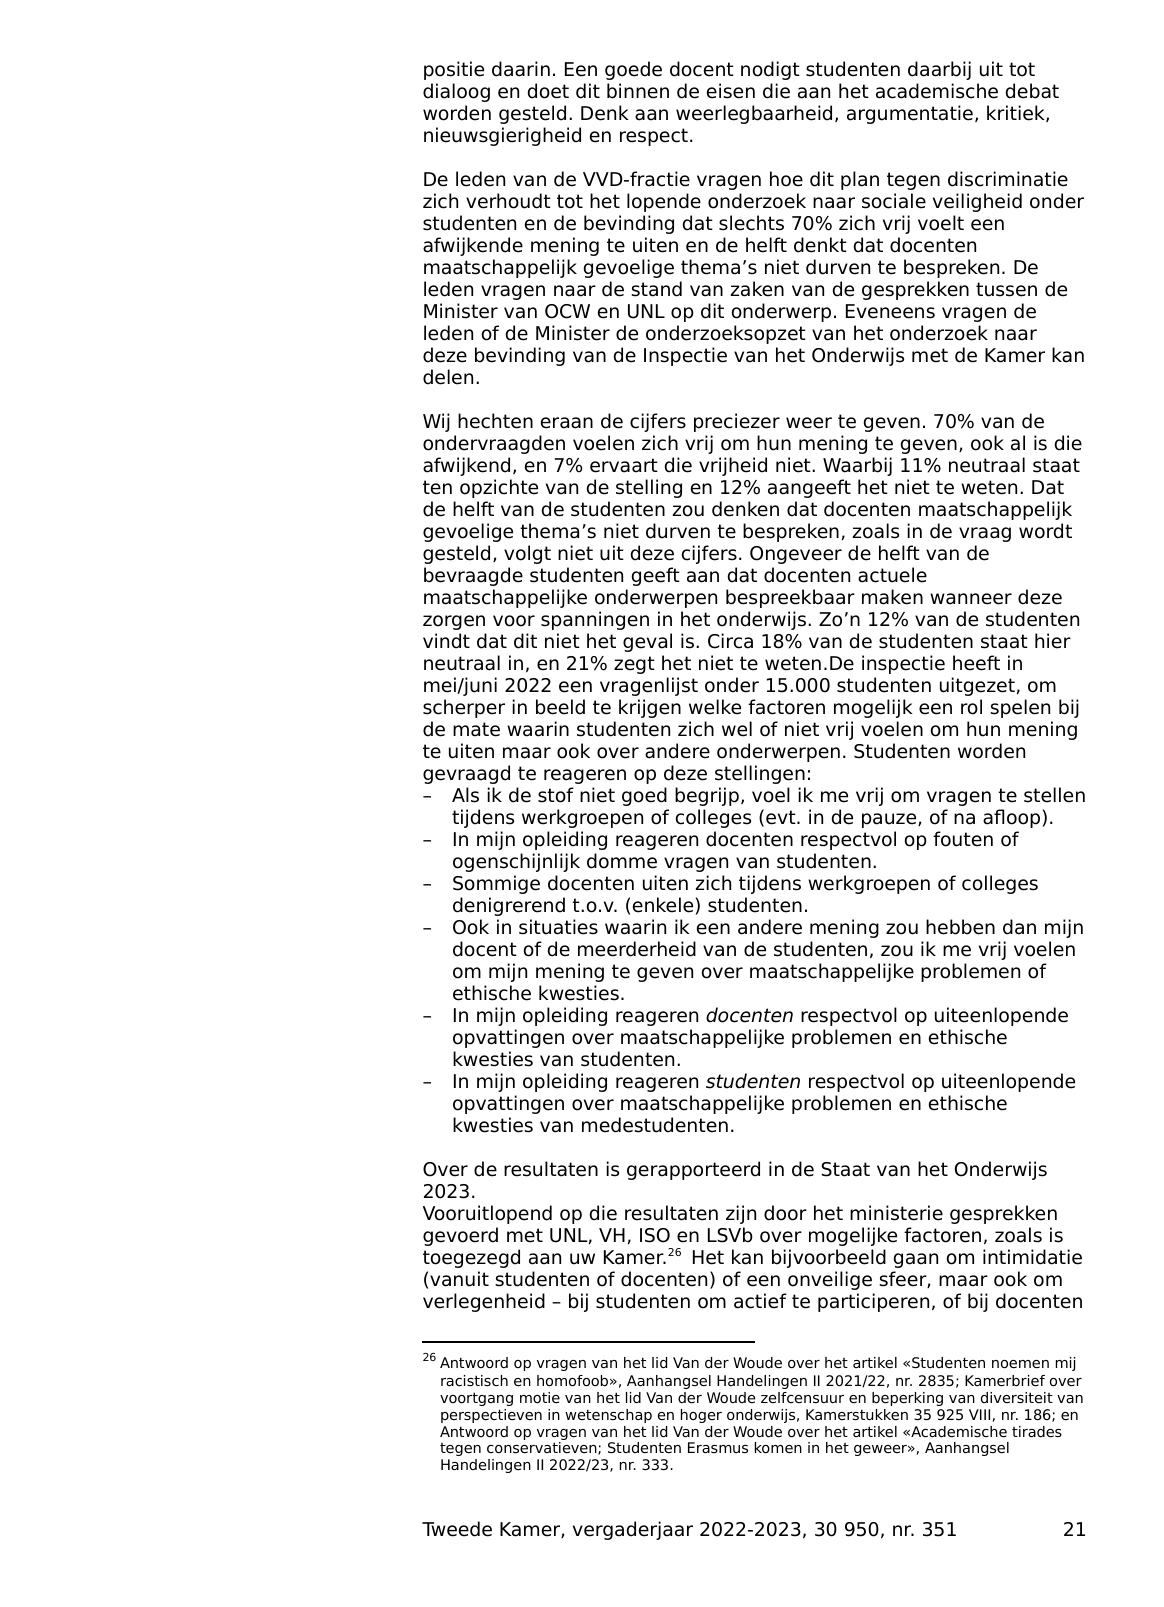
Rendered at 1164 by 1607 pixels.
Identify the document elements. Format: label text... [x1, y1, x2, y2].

text Wij hechten eraan de cijfers preciezer weer te geven. 70% van de ondervraagden voelen zich vrij om hun mening te geven, ook al is die afwijkend, en 7% ervaart die vrijheid niet. Waarbij 11% neutraal staat ten opzichte van de stelling en 12% aangeeft het niet te weten. Dat de helft van de studenten zou denken dat docenten maatschappelijk gevoelige thema’s niet durven te bespreken, zoals in de vraag wordt gesteld, volgt niet uit deze cijfers. Ongeveer de helft van de bevraagde studenten geeft aan dat docenten actuele maatschappelijke onderwerpen bespreekbaar maken wanneer deze zorgen voor spanningen in het onderwijs. Zo’n 12% van de studenten vindt dat dit niet het geval is. Circa 18% van de studenten staat hier neutraal in, en 21% zegt het niet te weten.De inspectie heeft in mei/juni 2022 een vragenlijst onder 15.000 studenten uitgezet, om scherper in beeld te krijgen welke factoren mogelijk een rol spelen bij de mate waarin studenten zich wel of niet vrij voelen om hun mening te uiten maar ook over andere onderwerpen. Studenten worden gevraagd te reageren op deze stellingen: [422, 411, 1087, 785]
text – Ook in situaties waarin ik een andere mening zou hebben dan mijn docent of de meerderheid van de studenten, zou ik me vrij voelen om mijn mening te geven over maatschappelijke problemen of ethische kwesties. [422, 917, 1087, 1004]
text – In mijn opleiding reageren studenten respectvol op uiteenlopende opvattingen over maatschappelijke problemen en ethische kwesties van medestudenten. [422, 1071, 1087, 1136]
text Vooruitlopend op die resultaten zijn door het ministerie gesprekken gevoerd met UNL, VH, ISO en LSVb over mogelijke factoren, zoals is toegezegd aan uw Kamer. Het kan bijvoorbeeld gaan om intimidatie (vanuit studenten of docenten) of een onveilige sfeer, maar ook om verlegenheid – bij studenten om actief te participeren, of bij docenten [422, 1203, 1087, 1312]
text – In mijn opleiding reageren docenten respectvol op fouten of ogenschijnlijk domme vragen van studenten. [422, 829, 1087, 873]
text – Sommige docenten uiten zich tijdens werkgroepen of colleges denigrerend t.o.v. (enkele) studenten. [422, 873, 1087, 917]
text De leden van de VVD-fractie vragen hoe dit plan tegen discriminatie zich verhoudt tot het lopende onderzoek naar sociale veiligheid onder studenten en de bevinding dat slechts 70% zich vrij voelt een afwijkende mening te uiten en de helft denkt dat docenten maatschappelijk gevoelige thema’s niet durven te bespreken. De leden vragen naar de stand van zaken van de gesprekken tussen de Minister van OCW en UNL op dit onderwerp. Eveneens vragen de leden of de Minister de onderzoeksopzet van het onderzoek naar deze bevinding van de Inspectie van het Onderwijs met de Kamer kan delen. [422, 169, 1087, 389]
text Antwoord op vragen van het lid Van der Woude over het artikel «Studenten noemen mij racistisch en homofoob», Aanhangsel Handelingen II 2021/22, nr. 2835; Kamerbrief over voortgang motie van het lid Van der Woude zelfcensuur en beperking van diversiteit van perspectieven in wetenschap en hoger onderwijs, Kamerstukken 35 925 VIII, nr. 186; en Antwoord op vragen van het lid Van der Woude over het artikel «Academische tirades tegen conservatieven; Studenten Erasmus komen in het geweer», Aanhangsel Handelingen II 2022/23, nr. 333. [422, 1351, 1087, 1474]
text positie daarin. Een goede docent nodigt studenten daarbij uit tot dialoog en doet dit binnen de eisen die aan het academische debat worden gesteld. Denk aan weerlegbaarheid, argumentatie, kritiek, nieuwsgierigheid en respect. [422, 59, 1087, 147]
text – In mijn opleiding reageren docenten respectvol op uiteenlopende opvattingen over maatschappelijke problemen en ethische kwesties van studenten. [422, 1004, 1087, 1071]
text Over de resultaten is gerapporteerd in de Staat van het Onderwijs 2023. [422, 1159, 1087, 1203]
text – Als ik de stof niet goed begrijp, voel ik me vrij om vragen te stellen tijdens werkgroepen of colleges (evt. in de pauze, of na afloop). [422, 785, 1087, 829]
